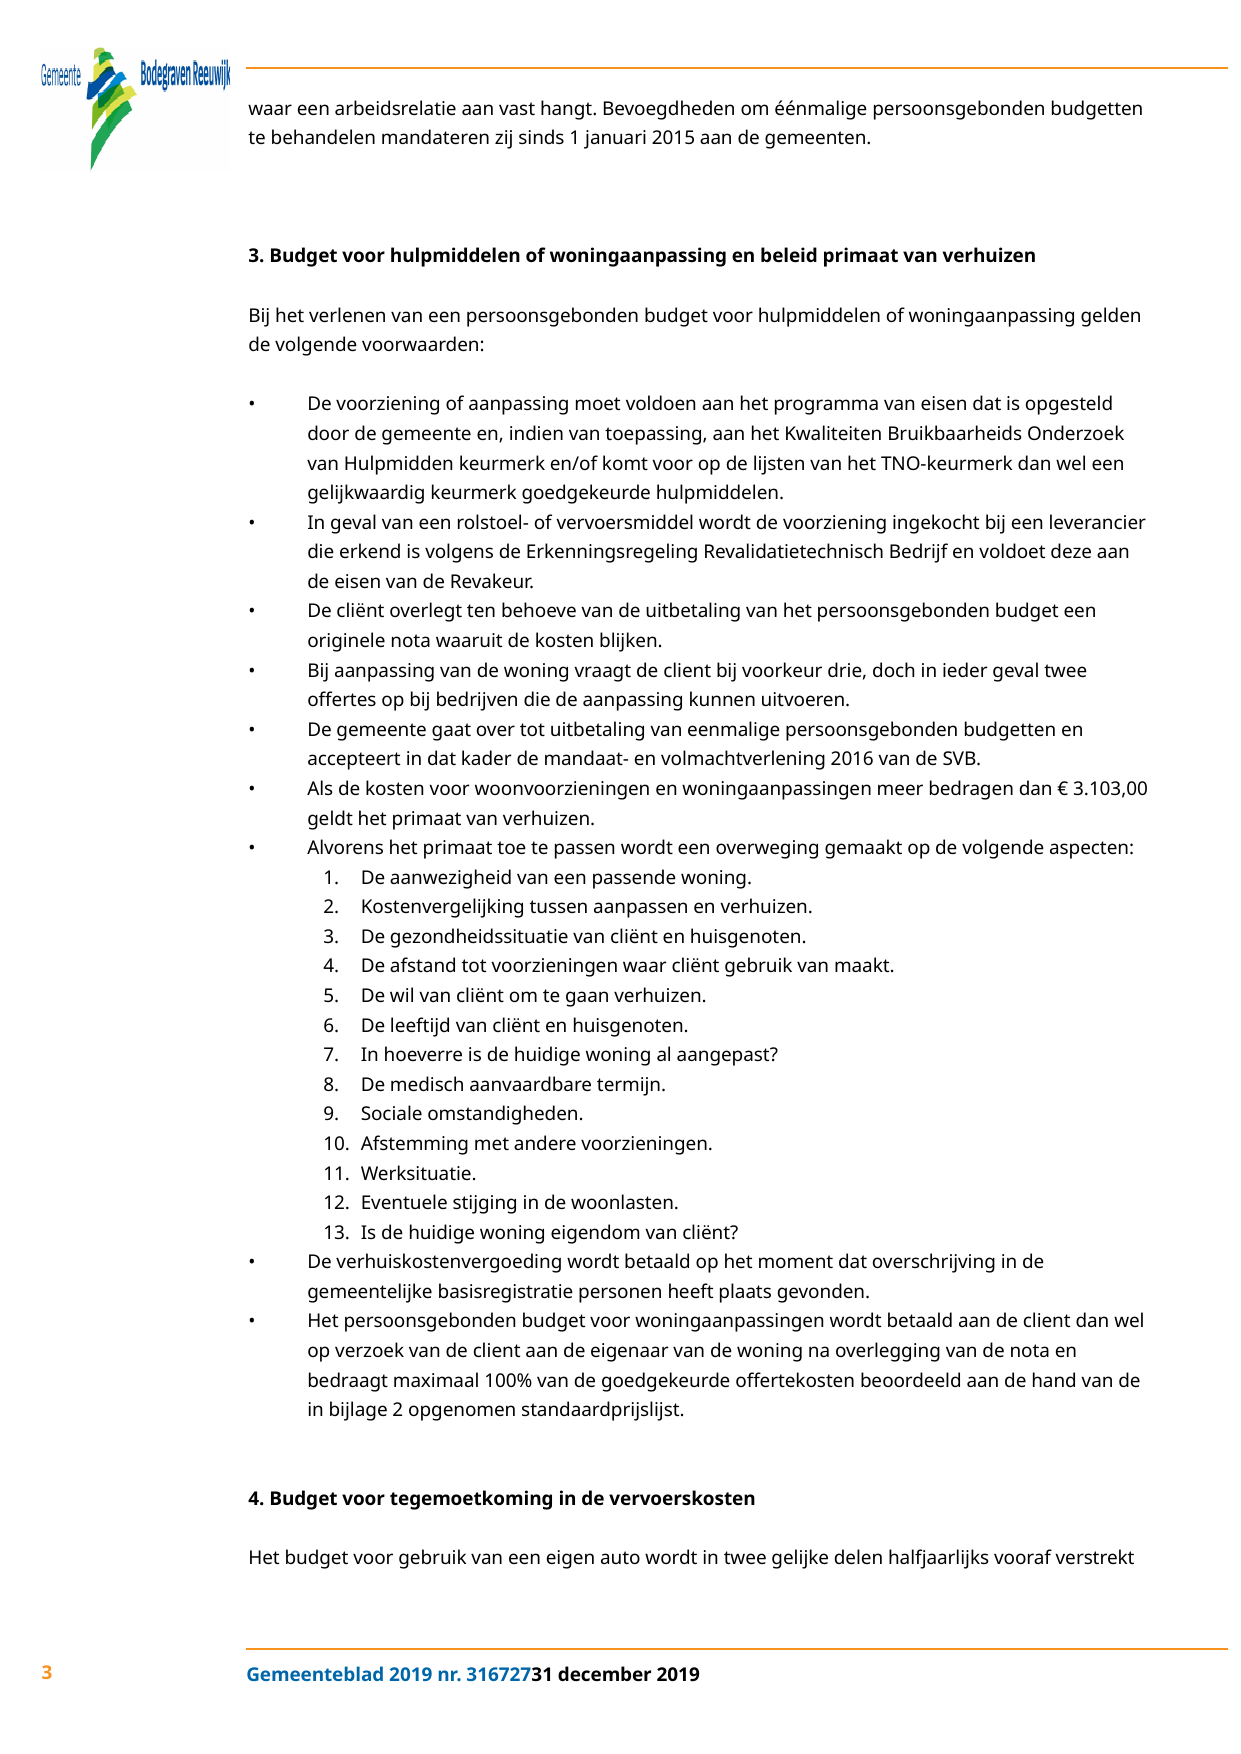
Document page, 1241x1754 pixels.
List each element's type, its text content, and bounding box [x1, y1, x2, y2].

list De medisch aanvaardbare termijn. [323, 1071, 1152, 1097]
list Kostenvergelijking tussen aanpassen en verhuizen. [323, 893, 1152, 919]
list Sociale omstandigheden. [323, 1101, 1152, 1126]
list In hoeverre is de huidige woning al aangepast? [323, 1041, 1152, 1067]
list De gemeente gaat over tot uitbetaling van eenmalige persoonsgebonden budgetten en accepteert in dat kader de mandaat- en volmachtverlening 2016 van de SVB. [248, 716, 1152, 771]
list In geval van een rolstoel- of vervoersmiddel wordt de voorziening ingekocht bij een leverancier die erkend is volgens de Erkenningsregeling Revalidatietechnisch Bedrijf en voldoet deze aan de eisen van de Revakeur. [248, 509, 1152, 594]
list De cliënt overlegt ten behoeve van de uitbetaling van het persoonsgebonden budget een originele nota waaruit de kosten blijken. [248, 598, 1152, 653]
list De wil van cliënt om te gaan verhuizen. [323, 982, 1152, 1008]
text Het budget voor gebruik van een eigen auto wordt in twee gelijke delen halfjaarlijks vooraf verstrekt [248, 1544, 1152, 1570]
list Alvorens het primaat toe te passen wordt een overweging gemaakt op de volgende aspecten: [248, 834, 1152, 860]
text waar een arbeidsrelatie aan vast hangt. Bevoegdheden om éénmalige persoonsgebonden budgetten te behandelen mandateren zij sinds 1 januari 2015 aan de gemeenten. [248, 95, 1152, 150]
text Bij het verlenen van een persoonsgebonden budget voor hulpmiddelen of woningaanpassing gelden de volgende voorwaarden: [248, 302, 1152, 357]
list De verhuiskostenvergoeding wordt betaald op het moment dat overschrijving in de gemeentelijke basisregistratie personen heeft plaats gevonden. [248, 1248, 1152, 1304]
list De afstand tot voorzieningen waar cliënt gebruik van maakt. [323, 953, 1152, 978]
picture [41, 47, 231, 172]
list De leeftijd van cliënt en huisgenoten. [323, 1012, 1152, 1038]
list Afstemming met andere voorzieningen. [323, 1130, 1152, 1156]
list Eventuele stijging in de woonlasten. [323, 1189, 1152, 1215]
list De gezondheidssituatie van cliënt en huisgenoten. [323, 923, 1152, 949]
list Bij aanpassing van de woning vraagt de client bij voorkeur drie, doch in ieder geval twee offertes op bij bedrijven die de aanpassing kunnen uitvoeren. [248, 657, 1152, 712]
text 4. Budget voor tegemoetkoming in de vervoerskosten [248, 1485, 1152, 1511]
list Is de huidige woning eigendom van cliënt? [323, 1219, 1152, 1245]
list Werksituatie. [323, 1160, 1152, 1186]
text 3. Budget voor hulpmiddelen of woningaanpassing en beleid primaat van verhuizen [248, 243, 1152, 268]
list De voorziening of aanpassing moet voldoen aan het programma van eisen dat is opgesteld door de gemeente en, indien van toepassing, aan het Kwaliteiten Bruikbaarheids Onderzoek van Hulpmidden keurmerk en/of komt voor op de lijsten van het TNO-keurmerk dan wel een gelijkwaardig keurmerk goedgekeurde hulpmiddelen. [248, 391, 1152, 505]
list Als de kosten voor woonvoorzieningen en woningaanpassingen meer bedragen dan € 3.103,00 geldt het primaat van verhuizen. [248, 775, 1152, 831]
list Het persoonsgebonden budget voor woningaanpassingen wordt betaald aan de client dan wel op verzoek van de client aan de eigenaar van de woning na overlegging van de nota en bedraagt maximaal 100% van de goedgekeurde offertekosten beoordeeld aan de hand van de in bijlage 2 opgenomen standaardprijslijst. [248, 1308, 1152, 1422]
list De aanwezigheid van een passende woning. [323, 864, 1152, 890]
